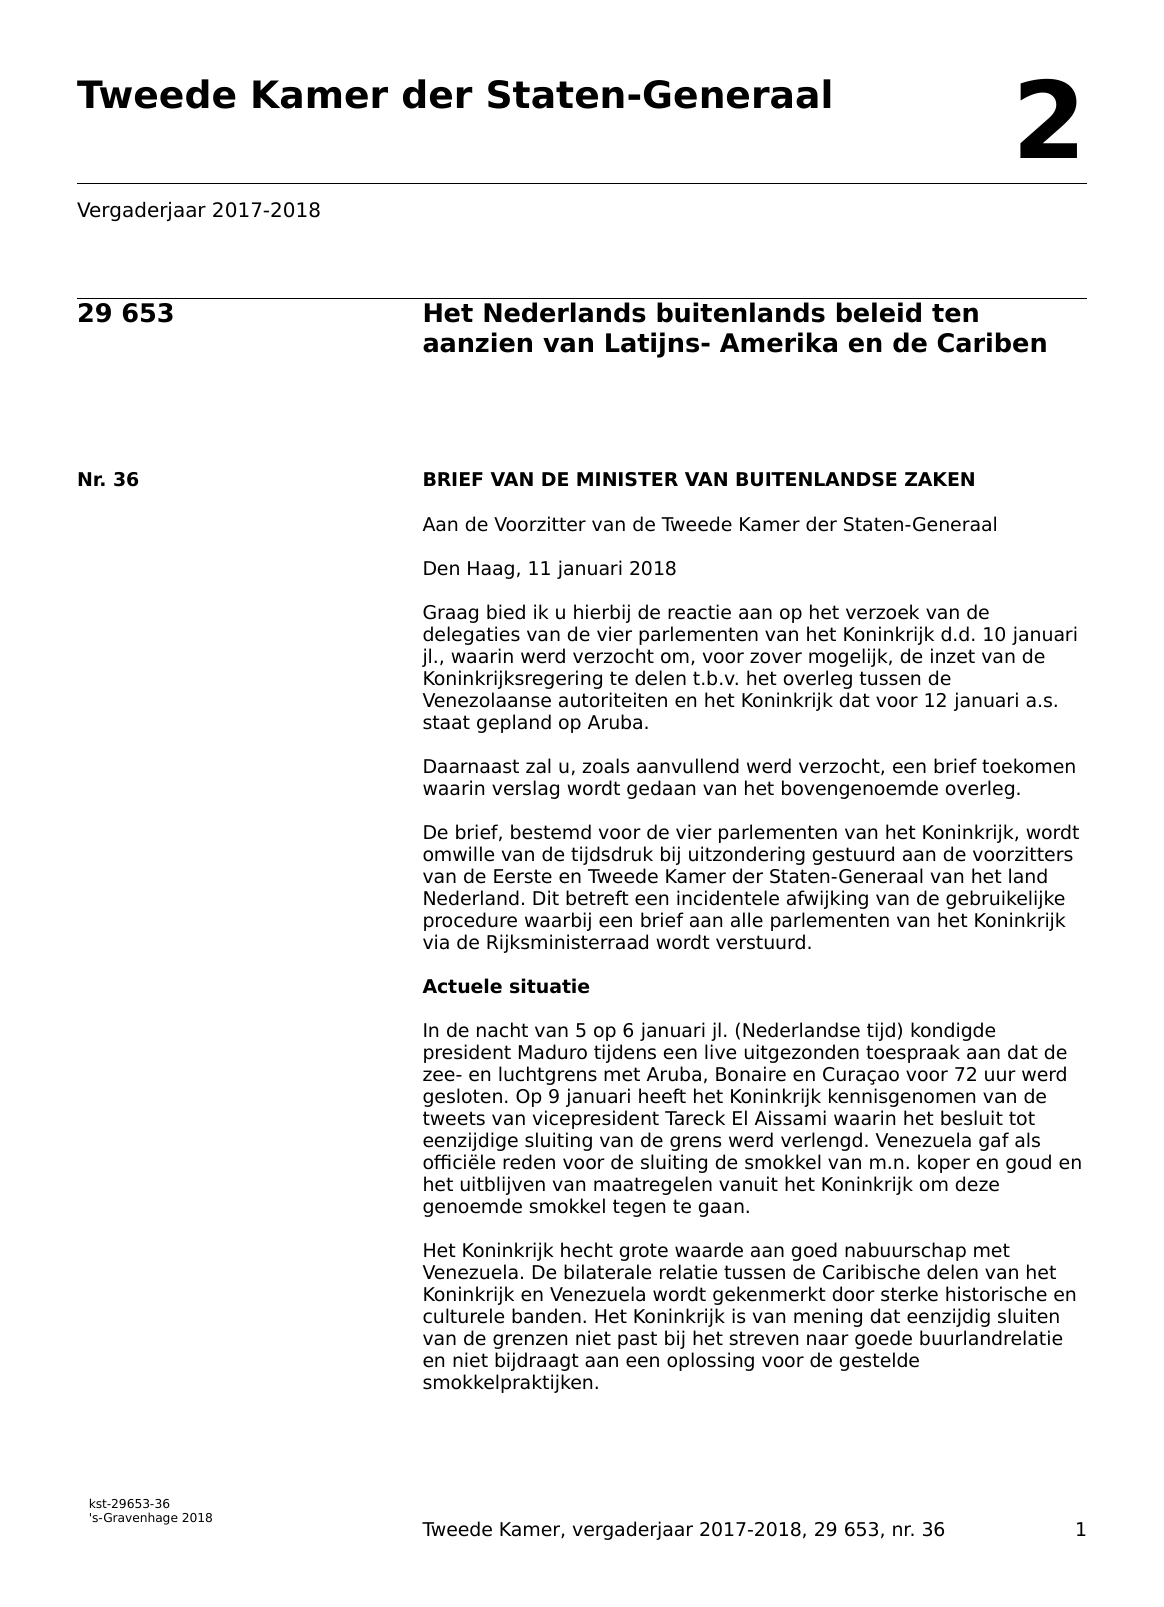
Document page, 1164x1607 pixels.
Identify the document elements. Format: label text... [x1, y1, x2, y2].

subtitle Nr. 36 BRIEF VAN DE MINISTER VAN BUITENLANDSE ZAKEN [77, 469, 1087, 491]
text kst-29653-36 [88, 1497, 323, 1511]
text Het Koninkrijk hecht grote waarde aan goed nabuurschap met Venezuela. De bilaterale relatie tussen de Caribische delen van het Koninkrijk en Venezuela wordt gekenmerkt door sterke historische en culturele banden. Het Koninkrijk is van mening dat eenzijdig sluiten van de grenzen niet past bij het streven naar goede buurlandrelatie en niet bijdraagt aan een oplossing voor de gestelde smokkelpraktijken. [422, 1240, 1087, 1394]
text 's-Gravenhage 2018 [88, 1511, 323, 1525]
text De brief, bestemd voor de vier parlementen van het Koninkrijk, wordt omwille van de tijdsdruk bij uitzondering gestuurd aan de voorzitters van de Eerste en Tweede Kamer der Staten-Generaal van het land Nederland. Dit betreft een incidentele afwijking van de gebruikelijke procedure waarbij een brief aan alle parlementen van het Koninkrijk via de Rijksministerraad wordt verstuurd. [422, 822, 1087, 954]
subtitle Actuele situatie [422, 976, 1087, 998]
text Graag bied ik u hierbij de reactie aan op het verzoek van de delegaties van de vier parlementen van het Koninkrijk d.d. 10 januari jl., waarin werd verzocht om, voor zover mogelijk, de inzet van de Koninkrijksregering te delen t.b.v. het overleg tussen de Venezolaanse autoriteiten en het Koninkrijk dat voor 12 januari a.s. staat gepland op Aruba. [422, 602, 1087, 734]
table_header Tweede Kamer der Staten-Generaal [77, 59, 886, 183]
text Den Haag, 11 januari 2018 [422, 558, 1087, 580]
table_cell Vergaderjaar 2017-2018 [77, 184, 1087, 298]
table_header 2 [886, 59, 1087, 183]
text Aan de Voorzitter van de Tweede Kamer der Staten-Generaal [422, 513, 1087, 536]
subtitle 29 653 Het Nederlands buitenlands beleid ten aanzien van Latijns- Amerika en de Cariben [77, 299, 1087, 358]
text In de nacht van 5 op 6 januari jl. (Nederlandse tijd) kondigde president Maduro tijdens een live uitgezonden toespraak aan dat de zee- en luchtgrens met Aruba, Bonaire en Curaçao voor 72 uur werd gesloten. Op 9 januari heeft het Koninkrijk kennisgenomen van de tweets van vicepresident Tareck El Aissami waarin het besluit tot eenzijdige sluiting van de grens werd verlengd. Venezuela gaf als officiële reden voor de sluiting de smokkel van m.n. koper en goud en het uitblijven van maatregelen vanuit het Koninkrijk om deze genoemde smokkel tegen te gaan. [422, 1020, 1087, 1218]
text Daarnaast zal u, zoals aanvullend werd verzocht, een brief toekomen waarin verslag wordt gedaan van het bovengenoemde overleg. [422, 756, 1087, 800]
